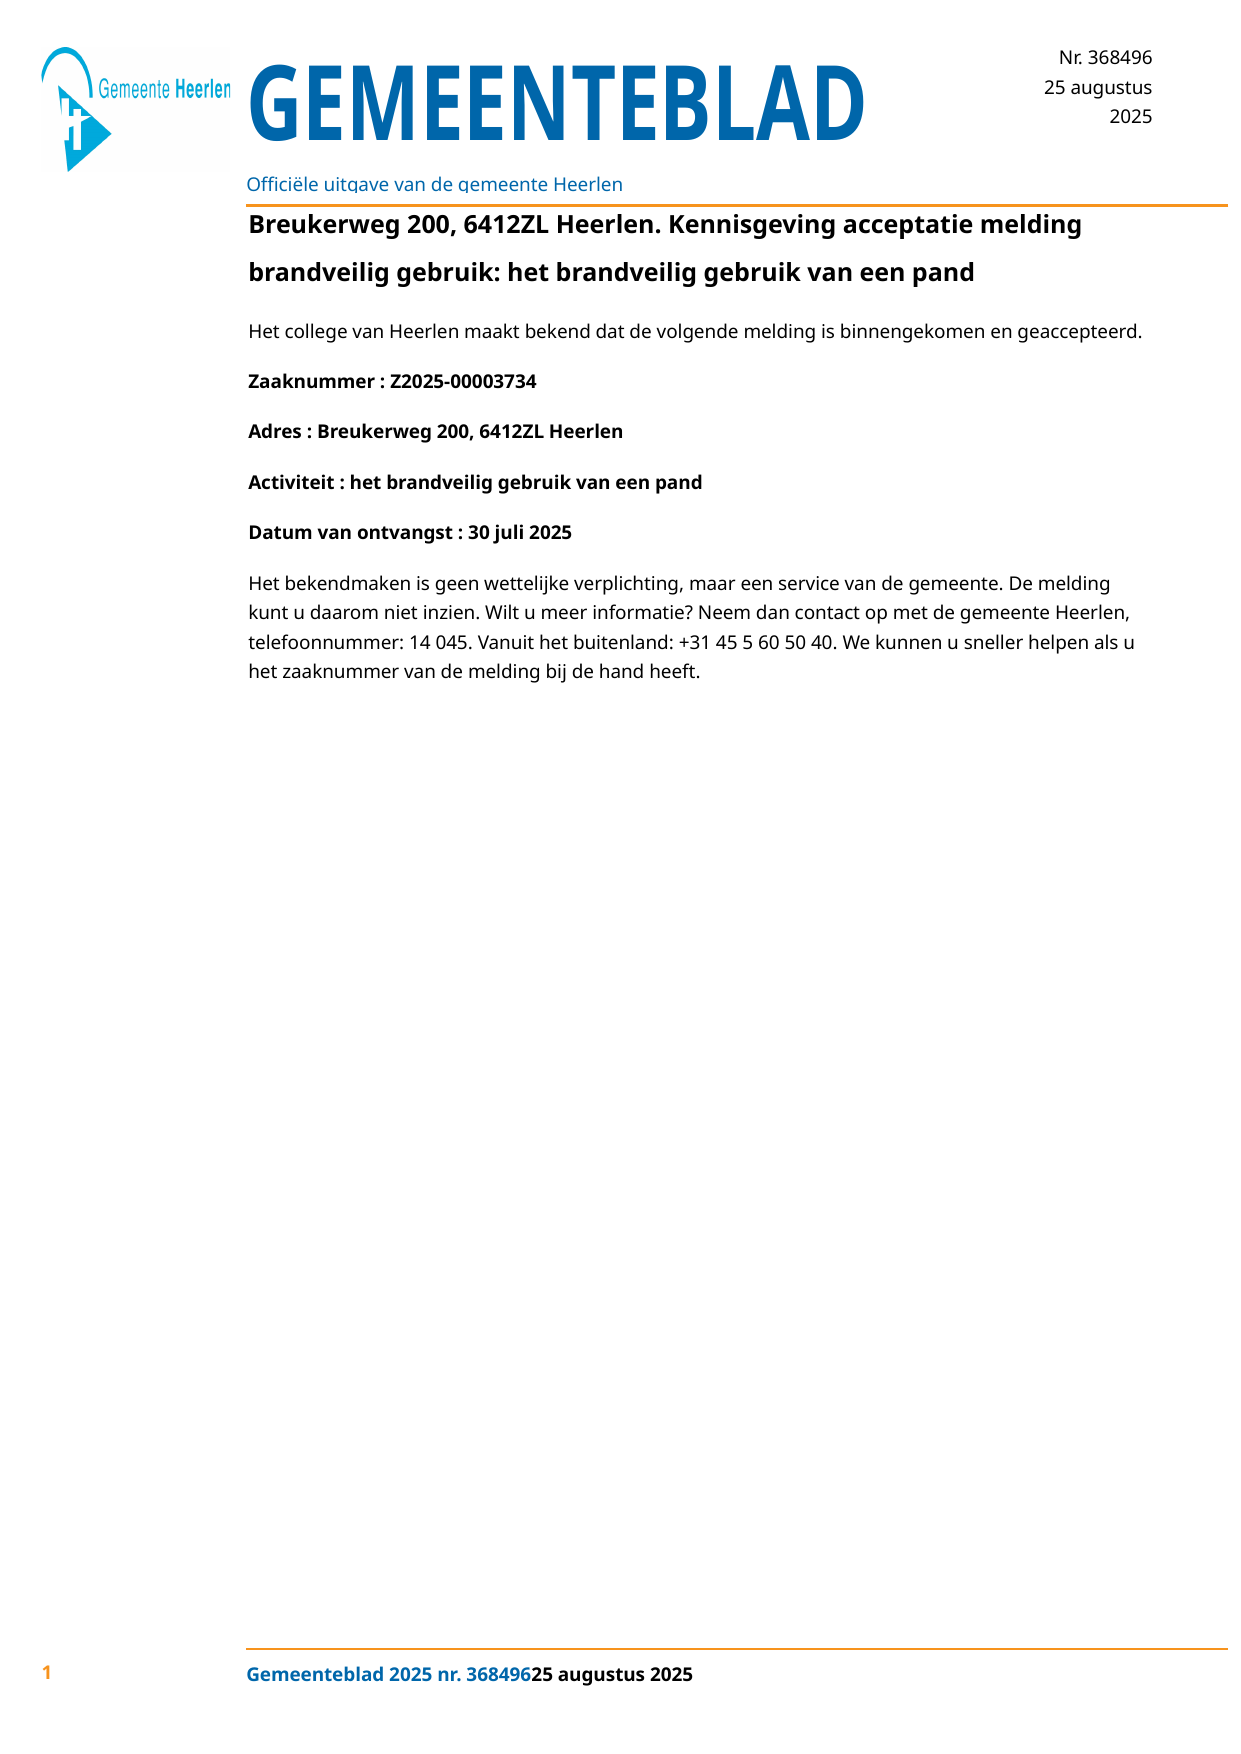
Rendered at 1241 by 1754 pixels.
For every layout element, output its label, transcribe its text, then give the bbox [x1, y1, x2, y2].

picture [41, 47, 231, 172]
text Het college van Heerlen maakt bekend dat de volgende melding is binnengekomen en geaccepteerd. [248, 318, 1152, 344]
text Datum van ontvangst : 30 juli 2025 [248, 519, 1152, 545]
text Zaaknummer : Z2025-00003734 [248, 368, 1152, 394]
picture [41, 47, 59, 70]
text Breukerweg 200, 6412ZL Heerlen. Kennisgeving acceptatie melding brandveilig gebruik: het brandveilig gebruik van een pand [248, 207, 1152, 288]
text Activiteit : het brandveilig gebruik van een pand [248, 469, 1152, 495]
text Het bekendmaken is geen wettelijke verplichting, maar een service van de gemeente. De melding kunt u daarom niet inzien. Wilt u meer informatie? Neem dan contact op met de gemeente Heerlen, telefoonnummer: 14 045. Vanuit het buitenland: +31 45 5 60 50 40. We kunnen u sneller helpen als u het zaaknummer van de melding bij de hand heeft. [248, 570, 1152, 684]
text Adres : Breukerweg 200, 6412ZL Heerlen [248, 419, 1152, 444]
